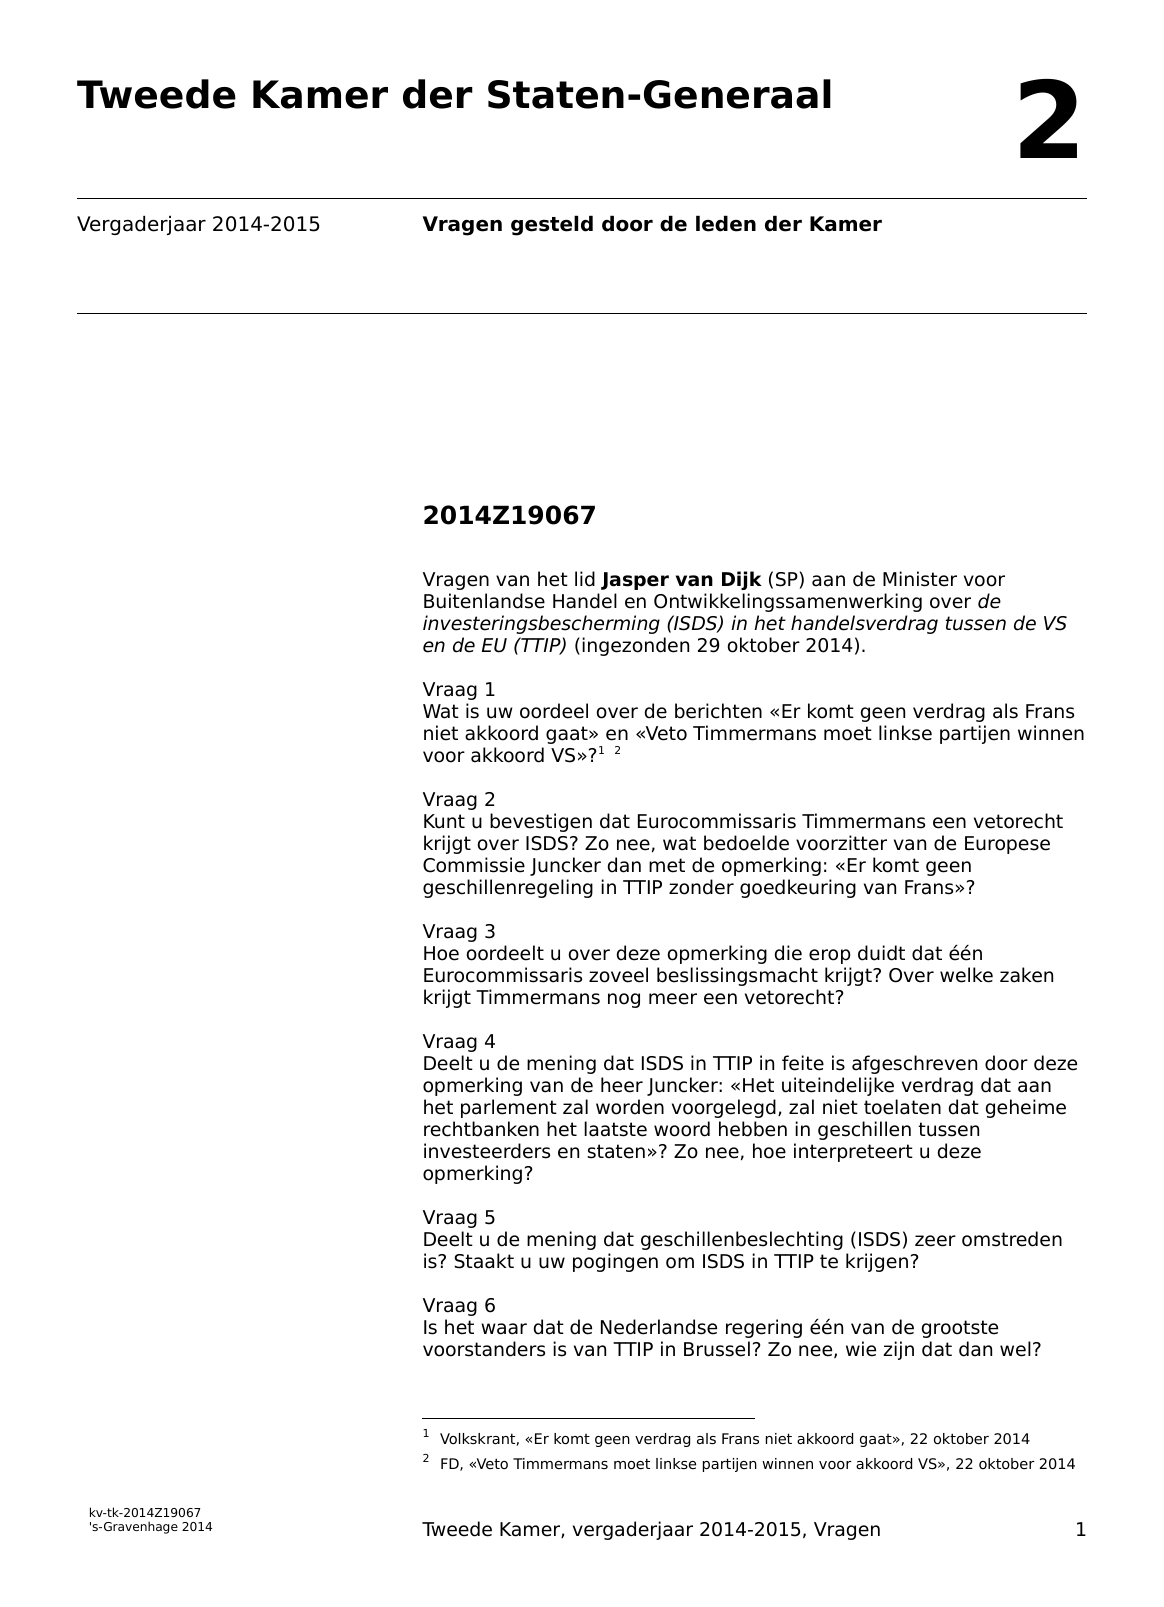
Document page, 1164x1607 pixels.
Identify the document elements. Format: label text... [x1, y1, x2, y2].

text Vraag 6 [422, 1295, 1087, 1317]
text Vraag 2 [422, 789, 1087, 811]
text kv-tk-2014Z19067 [88, 1506, 323, 1520]
table_header 2 [886, 59, 1087, 198]
text Vraag 1 [422, 679, 1087, 701]
text Is het waar dat de Nederlandse regering één van de grootste voorstanders is van TTIP in Brussel? Zo nee, wie zijn dat dan wel? [422, 1317, 1087, 1361]
text FD, «Veto Timmermans moet linkse partijen winnen voor akkoord VS», 22 oktober 2014 [422, 1452, 1087, 1474]
table_header Tweede Kamer der Staten-Generaal [77, 59, 886, 198]
text Vraag 3 [422, 921, 1087, 943]
text Vraag 5 [422, 1207, 1087, 1229]
text Vraag 4 [422, 1031, 1087, 1053]
text Kunt u bevestigen dat Eurocommissaris Timmermans een vetorecht krijgt over ISDS? Zo nee, wat bedoelde voorzitter van de Europese Commissie Juncker dan met de opmerking: «Er komt geen geschillenregeling in TTIP zonder goedkeuring van Frans»? [422, 811, 1087, 899]
text 's-Gravenhage 2014 [88, 1520, 323, 1534]
text Hoe oordeelt u over deze opmerking die erop duidt dat één Eurocommissaris zoveel beslissingsmacht krijgt? Over welke zaken krijgt Timmermans nog meer een vetorecht? [422, 943, 1087, 1009]
text Deelt u de mening dat ISDS in TTIP in feite is afgeschreven door deze opmerking van de heer Juncker: «Het uiteindelijke verdrag dat aan het parlement zal worden voorgelegd, zal niet toelaten dat geheime rechtbanken het laatste woord hebben in geschillen tussen investeerders en staten»? Zo nee, hoe interpreteert u deze opmerking? [422, 1053, 1087, 1185]
text 2014Z19067 [422, 501, 1087, 531]
text Volkskrant, «Er komt geen verdrag als Frans niet akkoord gaat», 22 oktober 2014 [422, 1427, 1087, 1449]
text Vragen van het lid Jasper van Dijk (SP) aan de Minister voor Buitenlandse Handel en Ontwikkelingssamenwerking over de investeringsbescherming (ISDS) in het handelsverdrag tussen de VS en de EU (TTIP) (ingezonden 29 oktober 2014). [422, 569, 1087, 657]
table_cell Vergaderjaar 2014-2015 [77, 199, 422, 313]
table_cell Vragen gesteld door de leden der Kamer [422, 199, 1087, 313]
text Wat is uw oordeel over de berichten «Er komt geen verdrag als Frans niet akkoord gaat» en «Veto Timmermans moet linkse partijen winnen voor akkoord VS»? [422, 701, 1087, 767]
text Deelt u de mening dat geschillenbeslechting (ISDS) zeer omstreden is? Staakt u uw pogingen om ISDS in TTIP te krijgen? [422, 1229, 1087, 1273]
